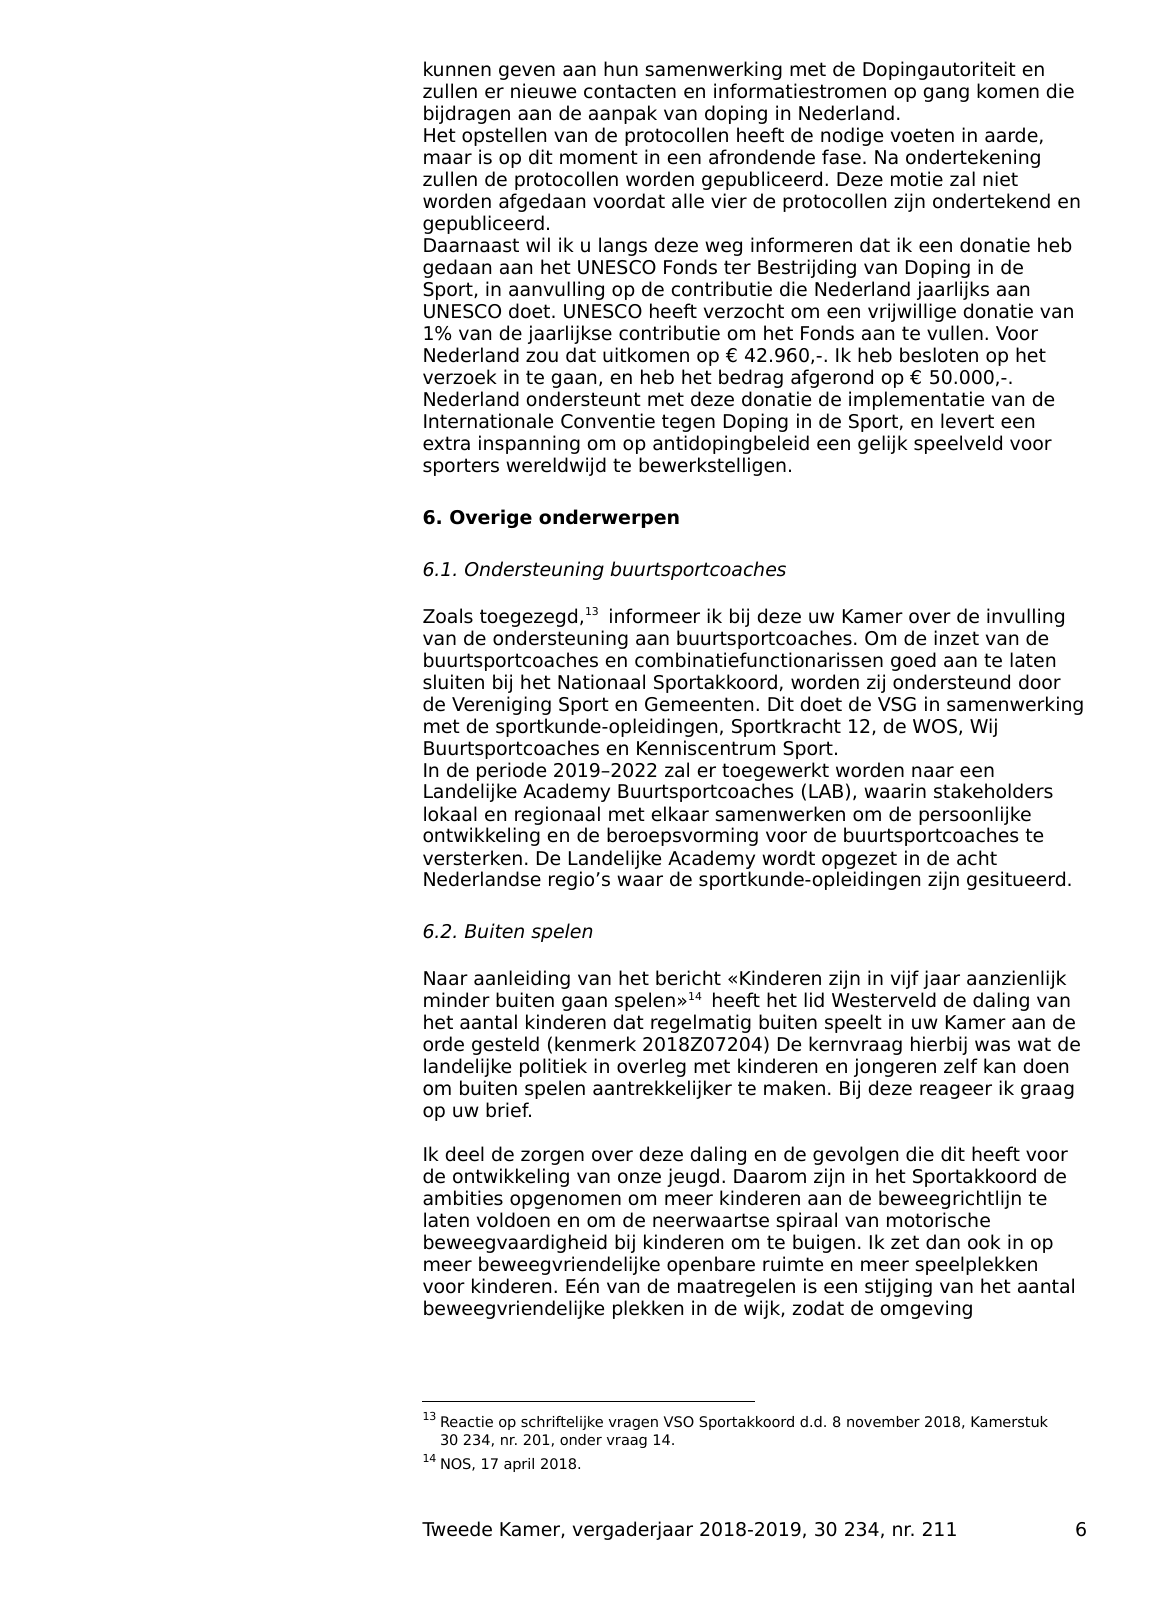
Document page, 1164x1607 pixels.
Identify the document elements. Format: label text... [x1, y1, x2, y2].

subtitle 6.1. Ondersteuning buurtsportcoaches [422, 559, 1087, 581]
subtitle 6. Overige onderwerpen [422, 507, 1087, 529]
subtitle 6.2. Buiten spelen [422, 921, 1087, 943]
text Zoals toegezegd, informeer ik bij deze uw Kamer over de invulling van de ondersteuning aan buurtsportcoaches. Om de inzet van de buurtsportcoaches en combinatiefunctionarissen goed aan te laten sluiten bij het Nationaal Sportakkoord, worden zij ondersteund door de Vereniging Sport en Gemeenten. Dit doet de VSG in samenwerking met de sportkunde-opleidingen, Sportkracht 12, de WOS, Wij Buurtsportcoaches en Kenniscentrum Sport. [422, 606, 1087, 759]
text Daarnaast wil ik u langs deze weg informeren dat ik een donatie heb gedaan aan het UNESCO Fonds ter Bestrijding van Doping in de Sport, in aanvulling op de contributie die Nederland jaarlijks aan UNESCO doet. UNESCO heeft verzocht om een vrijwillige donatie van 1% van de jaarlijkse contributie om het Fonds aan te vullen. Voor Nederland zou dat uitkomen op € 42.960,-. Ik heb besloten op het verzoek in te gaan, en heb het bedrag afgerond op € 50.000,-. Nederland ondersteunt met deze donatie de implementatie van de Internationale Conventie tegen Doping in de Sport, en levert een extra inspanning om op antidopingbeleid een gelijk speelveld voor sporters wereldwijd te bewerkstelligen. [422, 235, 1087, 477]
text Ik deel de zorgen over deze daling en de gevolgen die dit heeft voor de ontwikkeling van onze jeugd. Daarom zijn in het Sportakkoord de ambities opgenomen om meer kinderen aan de beweegrichtlijn te laten voldoen en om de neerwaartse spiraal van motorische beweegvaardigheid bij kinderen om te buigen. Ik zet dan ook in op meer beweegvriendelijke openbare ruimte en meer speelplekken voor kinderen. Eén van de maatregelen is een stijging van het aantal beweegvriendelijke plekken in de wijk, zodat de omgeving [422, 1144, 1087, 1320]
text kunnen geven aan hun samenwerking met de Dopingautoriteit en zullen er nieuwe contacten en informatiestromen op gang komen die bijdragen aan de aanpak van doping in Nederland. [422, 59, 1087, 125]
text NOS, 17 april 2018. [422, 1452, 1087, 1474]
text In de periode 2019–2022 zal er toegewerkt worden naar een Landelijke Academy Buurtsportcoaches (LAB), waarin stakeholders lokaal en regionaal met elkaar samenwerken om de persoonlijke ontwikkeling en de beroepsvorming voor de buurtsportcoaches te versterken. De Landelijke Academy wordt opgezet in de acht Nederlandse regio’s waar de sportkunde-opleidingen zijn gesitueerd. [422, 759, 1087, 891]
text Naar aanleiding van het bericht «Kinderen zijn in vijf jaar aanzienlijk minder buiten gaan spelen» heeft het lid Westerveld de daling van het aantal kinderen dat regelmatig buiten speelt in uw Kamer aan de orde gesteld (kenmerk 2018Z07204) De kernvraag hierbij was wat de landelijke politiek in overleg met kinderen en jongeren zelf kan doen om buiten spelen aantrekkelijker te maken. Bij deze reageer ik graag op uw brief. [422, 968, 1087, 1122]
text Reactie op schriftelijke vragen VSO Sportakkoord d.d. 8 november 2018, Kamerstuk 30 234, nr. 201, onder vraag 14. [422, 1410, 1087, 1449]
text Het opstellen van de protocollen heeft de nodige voeten in aarde, maar is op dit moment in een afrondende fase. Na ondertekening zullen de protocollen worden gepubliceerd. Deze motie zal niet worden afgedaan voordat alle vier de protocollen zijn ondertekend en gepubliceerd. [422, 125, 1087, 235]
